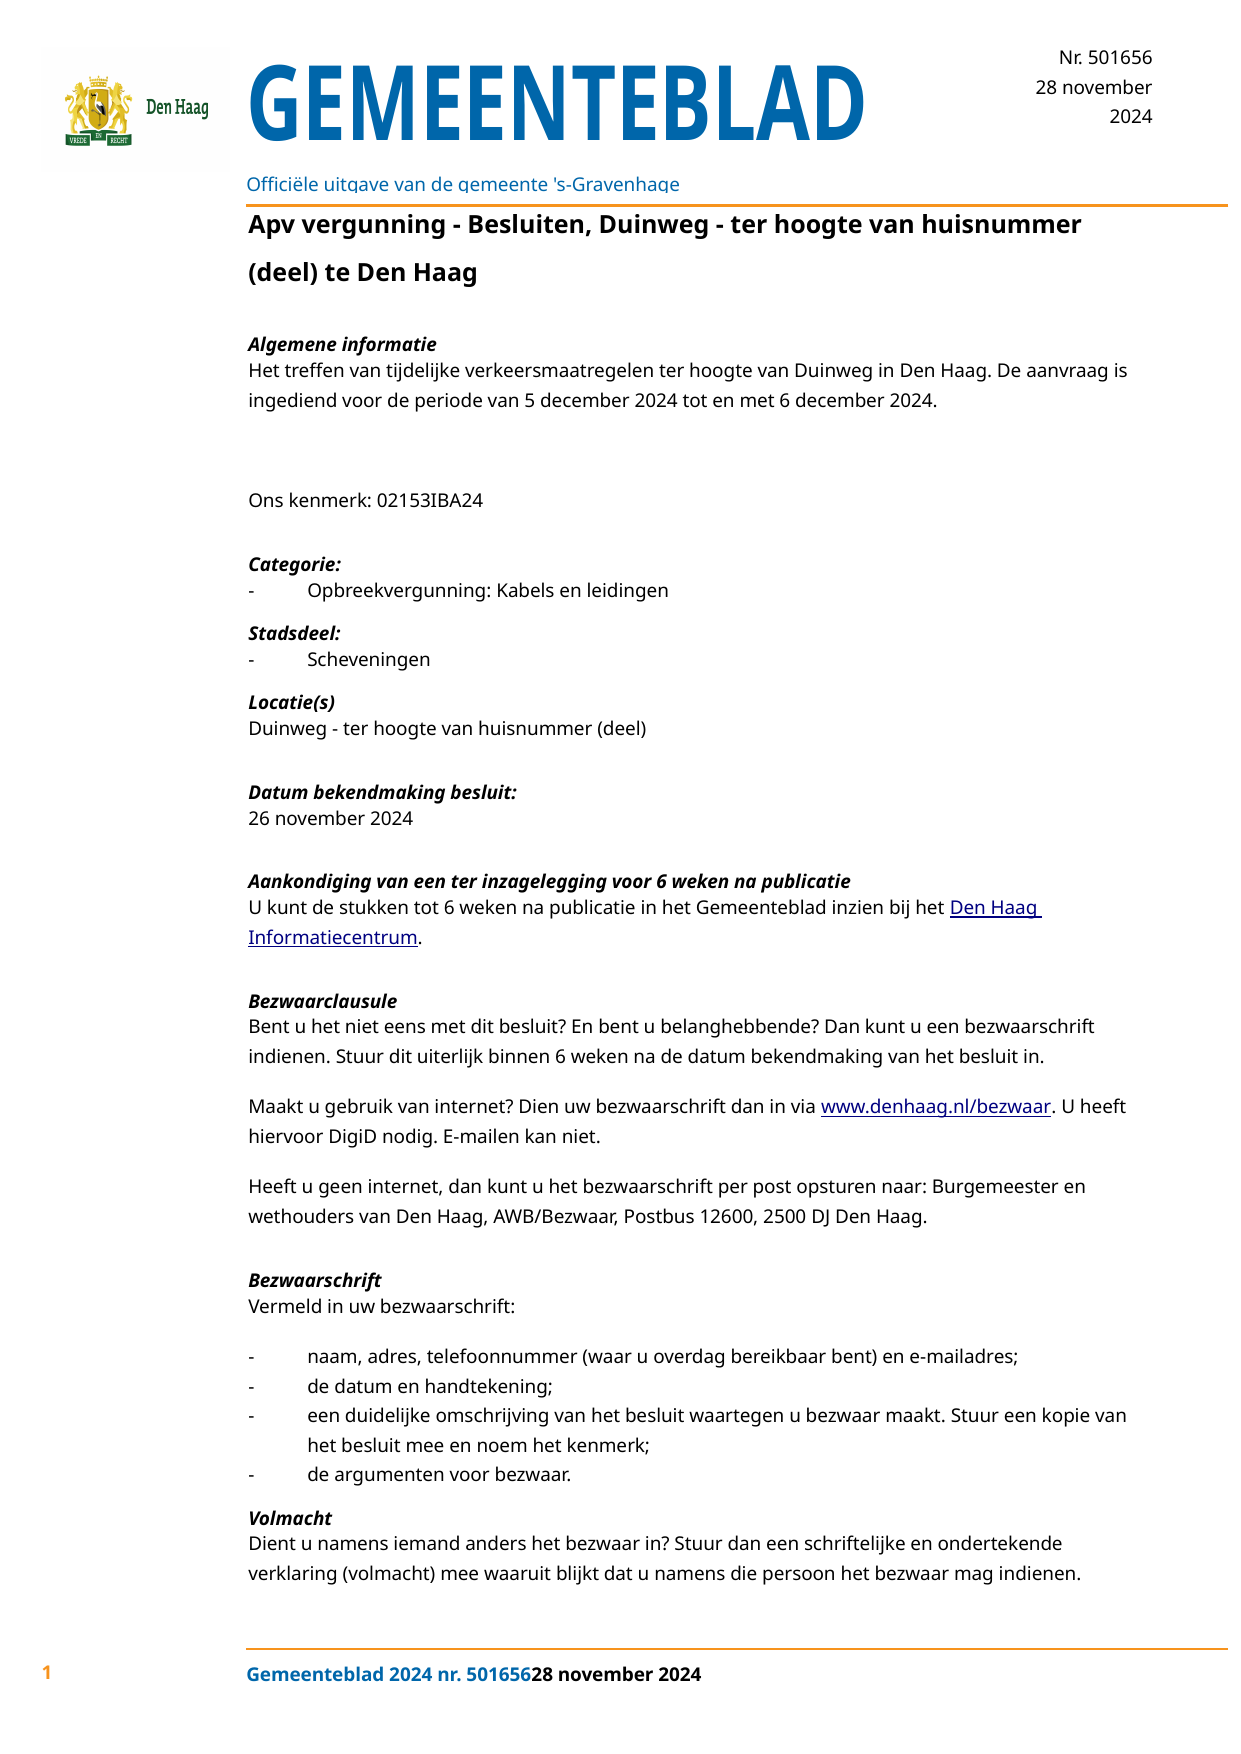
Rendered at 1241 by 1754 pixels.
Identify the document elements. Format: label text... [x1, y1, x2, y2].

text U kunt de stukken tot 6 weken na publicatie in het Gemeenteblad inzien bij het Den Haag Informatiecentrum. [248, 894, 1152, 950]
text Dient u namens iemand anders het bezwaar in? Stuur dan een schriftelijke en ondertekende verklaring (volmacht) mee waaruit blijkt dat u namens die persoon het bezwaar mag indienen. [248, 1531, 1152, 1586]
text Duinweg - ter hoogte van huisnummer (deel) [248, 715, 1152, 741]
text Algemene informatie [248, 331, 1152, 357]
list naam, adres, telefoonnummer (waar u overdag bereikbaar bent) en e-mailadres; [248, 1343, 1152, 1369]
text Stadsdeel: [248, 620, 1152, 646]
text Apv vergunning - Besluiten, Duinweg - ter hoogte van huisnummer (deel) te Den Haag [248, 207, 1152, 288]
text Vermeld in uw bezwaarschrift: [248, 1293, 1152, 1319]
text Maakt u gebruik van internet? Dien uw bezwaarschrift dan in via www.denhaag.nl/bezwaar. U heeft hiervoor DigiD nodig. E-mailen kan niet. [248, 1094, 1152, 1149]
text Locatie(s) [248, 689, 1152, 715]
text Aankondiging van een ter inzagelegging voor 6 weken na publicatie [248, 869, 1152, 894]
text Categorie: [248, 552, 1152, 577]
list de argumenten voor bezwaar. [248, 1462, 1152, 1487]
text Volmacht [248, 1505, 1152, 1531]
text Bezwaarschrift [248, 1267, 1152, 1293]
text Ons kenmerk: 02153IBA24 [248, 488, 1152, 513]
list de datum en handtekening; [248, 1373, 1152, 1399]
text Heeft u geen internet, dan kunt u het bezwaarschrift per post opsturen naar: Burgemeester en wethouders van Den Haag, AWB/Bezwaar, Postbus 12600, 2500 DJ Den Haag. [248, 1174, 1152, 1229]
text Bezwaarclausule [248, 988, 1152, 1014]
text Datum bekendmaking besluit: [248, 779, 1152, 805]
text 26 november 2024 [248, 805, 1152, 830]
list Scheveningen [248, 646, 1152, 672]
text Het treffen van tijdelijke verkeersmaatregelen ter hoogte van Duinweg in Den Haag. De aanvraag is ingediend voor de periode van 5 december 2024 tot en met 6 december 2024. [248, 357, 1152, 412]
text Bent u het niet eens met dit besluit? En bent u belanghebbende? Dan kunt u een bezwaarschrift indienen. Stuur dit uiterlijk binnen 6 weken na de datum bekendmaking van het besluit in. [248, 1014, 1152, 1069]
list een duidelijke omschrijving van het besluit waartegen u bezwaar maakt. Stuur een kopie van het besluit mee en noem het kenmerk; [248, 1402, 1152, 1458]
picture [41, 47, 231, 172]
list Opbreekvergunning: Kabels en leidingen [248, 577, 1152, 603]
